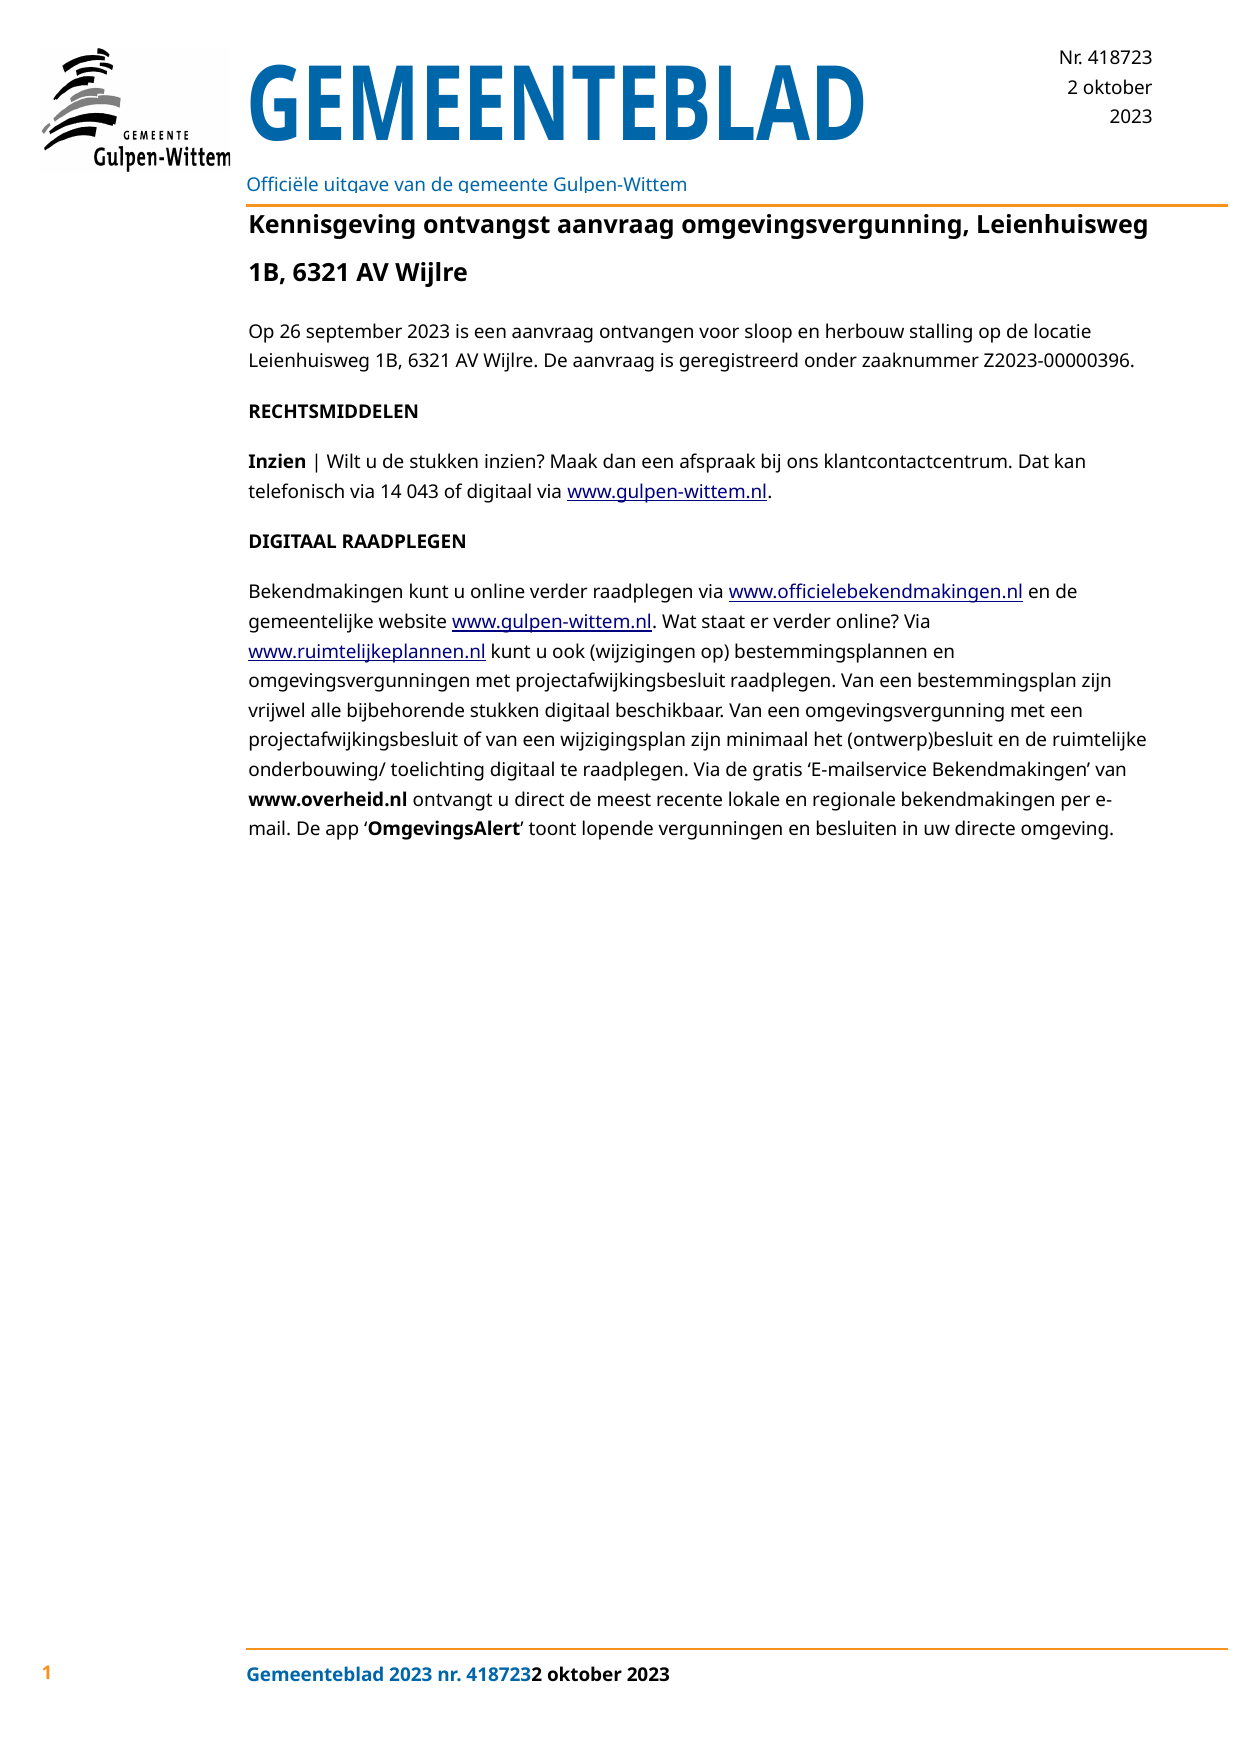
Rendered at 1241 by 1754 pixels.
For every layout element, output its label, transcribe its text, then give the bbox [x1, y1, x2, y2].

text Inzien | Wilt u de stukken inzien? Maak dan een afspraak bij ons klantcontactcentrum. Dat kan telefonisch via 14 043 of digitaal via www.gulpen-wittem.nl. [248, 448, 1152, 504]
text DIGITAAL RAADPLEGEN [248, 528, 1152, 554]
text Bekendmakingen kunt u online verder raadplegen via www.officielebekendmakingen.nl en de gemeentelijke website www.gulpen-wittem.nl. Wat staat er verder online? Via www.ruimtelijkeplannen.nl kunt u ook (wijzigingen op) bestemmingsplannen en omgevingsvergunningen met projectafwijkingsbesluit raadplegen. Van een bestemmingsplan zijn vrijwel alle bijbehorende stukken digitaal beschikbaar. Van een omgevingsvergunning met een projectafwijkingsbesluit of van een wijzigingsplan zijn minimaal het (ontwerp)besluit en de ruimtelijke onderbouwing/ toelichting digitaal te raadplegen. Via de gratis ‘E-mailservice Bekendmakingen’ van www.overheid.nl ontvangt u direct de meest recente lokale en regionale bekendmakingen per e-mail. De app ‘OmgevingsAlert’ toont lopende vergunningen en besluiten in uw directe omgeving. [248, 579, 1152, 841]
text RECHTSMIDDELEN [248, 398, 1152, 424]
picture [41, 47, 231, 172]
text Op 26 september 2023 is een aanvraag ontvangen voor sloop en herbouw stalling op de locatie Leienhuisweg 1B, 6321 AV Wijlre. De aanvraag is geregistreerd onder zaaknummer Z2023-00000396. [248, 318, 1152, 373]
text Kennisgeving ontvangst aanvraag omgevingsvergunning, Leienhuisweg 1B, 6321 AV Wijlre [248, 207, 1152, 288]
